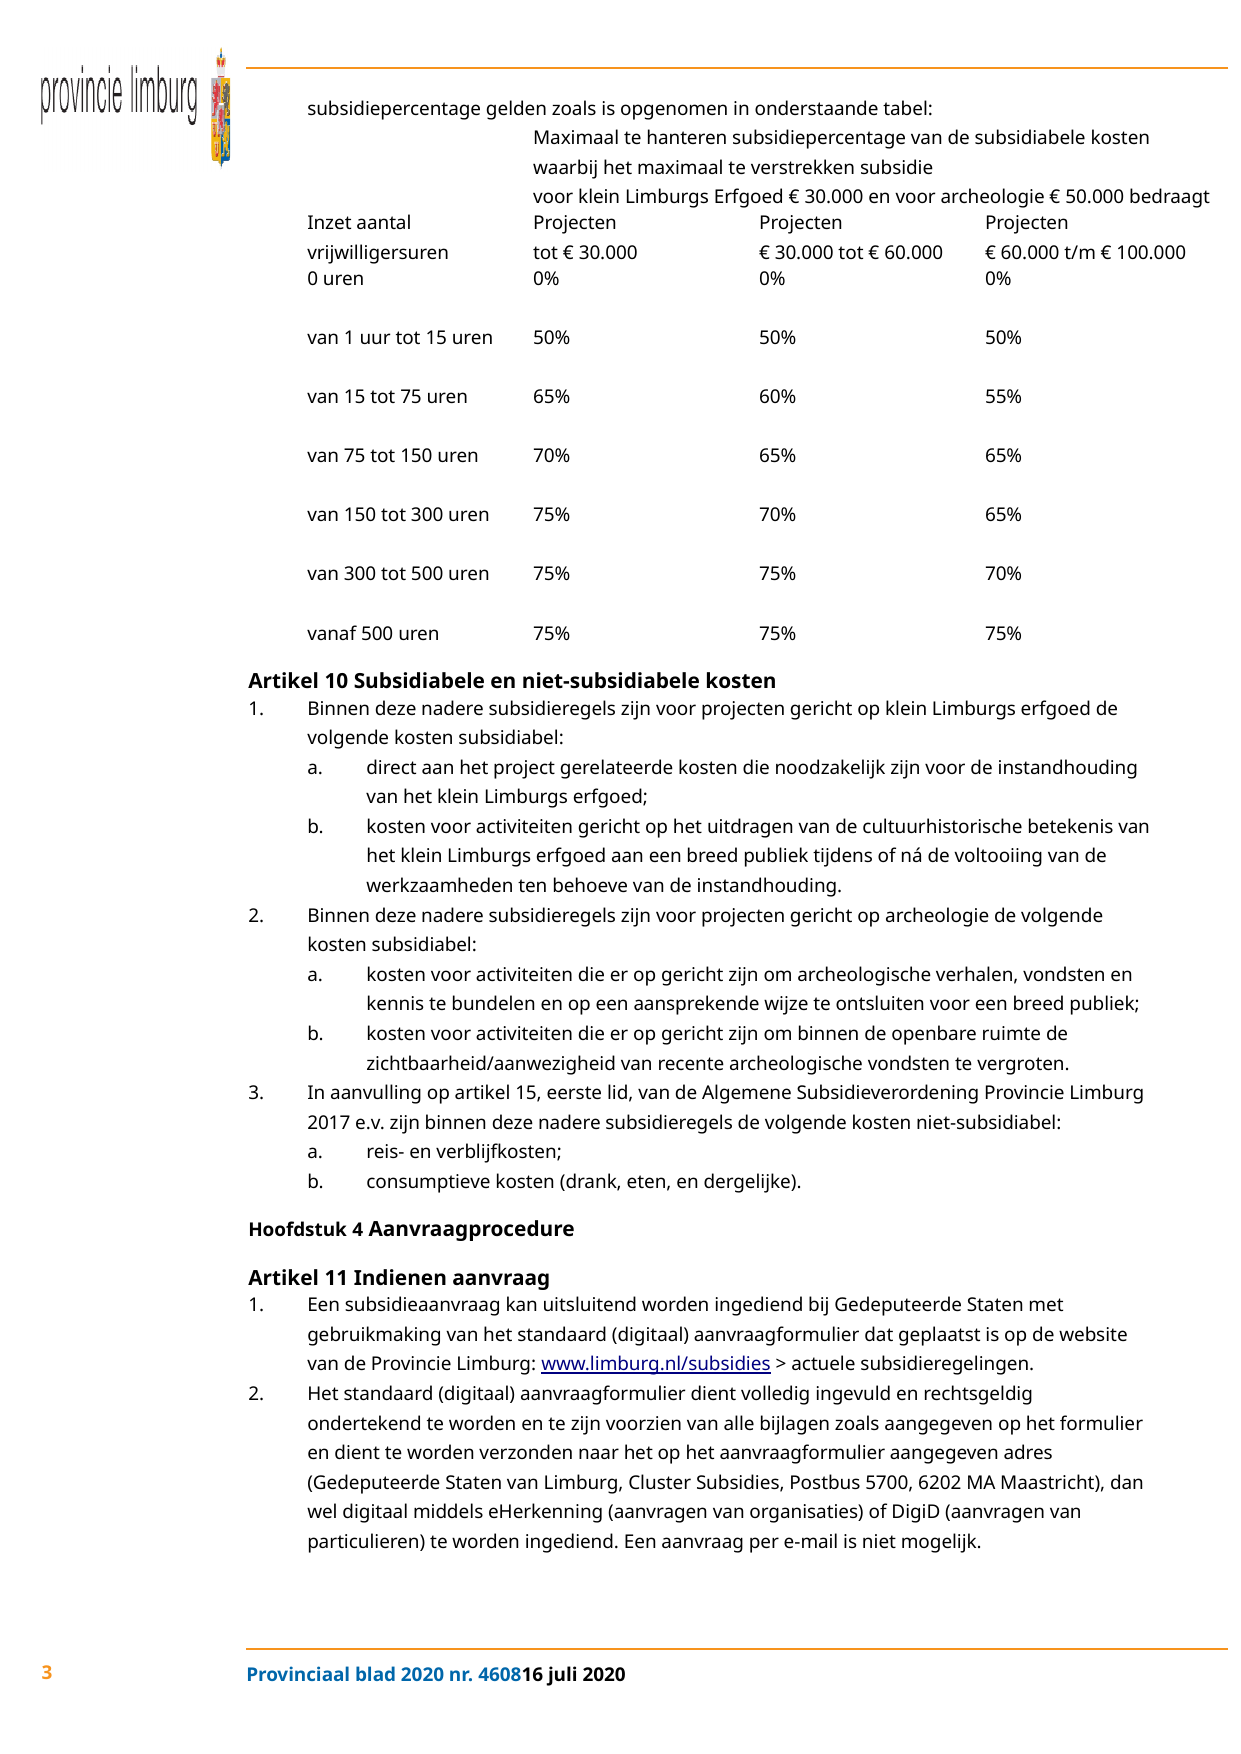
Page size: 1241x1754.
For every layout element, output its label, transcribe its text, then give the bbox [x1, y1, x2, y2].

text Artikel 11 Indienen aanvraag [248, 1263, 1152, 1291]
table_cell Projecten € 30.000 tot € 60.000 [759, 209, 985, 265]
table_cell 0% 50% 55% 65% 65% 70% 75% [985, 265, 1211, 645]
list kosten voor activiteiten gericht op het uitdragen van de cultuurhistorische betekenis van het klein Limburgs erfgoed aan een breed publiek tijdens of ná de voltooiing van de werkzaamheden ten behoeve van de instandhouding. [307, 813, 1152, 898]
table_header [307, 125, 533, 209]
table_cell 0% 50% 65% 70% 75% 75% 75% [533, 265, 759, 645]
table_header Maximaal te hanteren subsidiepercentage van de subsidiabele kosten waarbij het maximaal te verstrekken subsidie voor klein Limburgs Erfgoed € 30.000 en voor archeologie € 50.000 bedraagt [533, 125, 1211, 209]
text Artikel 10 Subsidiabele en niet-subsidiabele kosten [248, 666, 1152, 695]
list kosten voor activiteiten die er op gericht zijn om binnen de openbare ruimte de zichtbaarheid/aanwezigheid van recente archeologische vondsten te vergroten. [307, 1020, 1152, 1076]
table_cell 0% 50% 60% 65% 70% 75% 75% [759, 265, 985, 645]
list In aanvulling op artikel 15, eerste lid, van de Algemene Subsidieverordening Provincie Limburg 2017 e.v. zijn binnen deze nadere subsidieregels de volgende kosten niet-subsidiabel: [248, 1079, 1152, 1135]
list Binnen deze nadere subsidieregels zijn voor projecten gericht op klein Limburgs erfgoed de volgende kosten subsidiabel: [248, 695, 1152, 750]
table_cell Projecten tot € 30.000 [533, 209, 759, 265]
list consumptieve kosten (drank, eten, en dergelijke). [307, 1168, 1152, 1194]
picture [41, 47, 231, 172]
table_cell Projecten € 60.000 t/m € 100.000 [985, 209, 1211, 265]
list Het standaard (digitaal) aanvraagformulier dient volledig ingevuld en rechtsgeldig ondertekend te worden en te zijn voorzien van alle bijlagen zoals aangegeven op het formulier en dient te worden verzonden naar het op het aanvraagformulier aangegeven adres (Gedeputeerde Staten van Limburg, Cluster Subsidies, Postbus 5700, 6202 MA Maastricht), dan wel digitaal middels eHerkenning (aanvragen van organisaties) of DigiD (aanvragen van particulieren) te worden ingediend. Een aanvraag per e-mail is niet mogelijk. [248, 1380, 1152, 1554]
text Hoofdstuk 4 Aanvraagprocedure [248, 1214, 1152, 1242]
table_cell 0 uren van 1 uur tot 15 uren van 15 tot 75 uren van 75 tot 150 uren van 150 tot 300 uren van 300 tot 500 uren vanaf 500 uren [307, 265, 533, 645]
list subsidiepercentage gelden zoals is opgenomen in onderstaande tabel: [248, 95, 1152, 121]
list direct aan het project gerelateerde kosten die noodzakelijk zijn voor de instandhouding van het klein Limburgs erfgoed; [307, 754, 1152, 809]
list kosten voor activiteiten die er op gericht zijn om archeologische verhalen, vondsten en kennis te bundelen en op een aansprekende wijze te ontsluiten voor een breed publiek; [307, 961, 1152, 1016]
list Binnen deze nadere subsidieregels zijn voor projecten gericht op archeologie de volgende kosten subsidiabel: [248, 902, 1152, 957]
list reis- en verblijfkosten; [307, 1138, 1152, 1164]
list Een subsidieaanvraag kan uitsluitend worden ingediend bij Gedeputeerde Staten met gebruikmaking van het standaard (digitaal) aanvraagformulier dat geplaatst is op de website van de Provincie Limburg: www.limburg.nl/subsidies > actuele subsidieregelingen. [248, 1291, 1152, 1376]
table_cell Inzet aantal vrijwilligersuren [307, 209, 533, 265]
